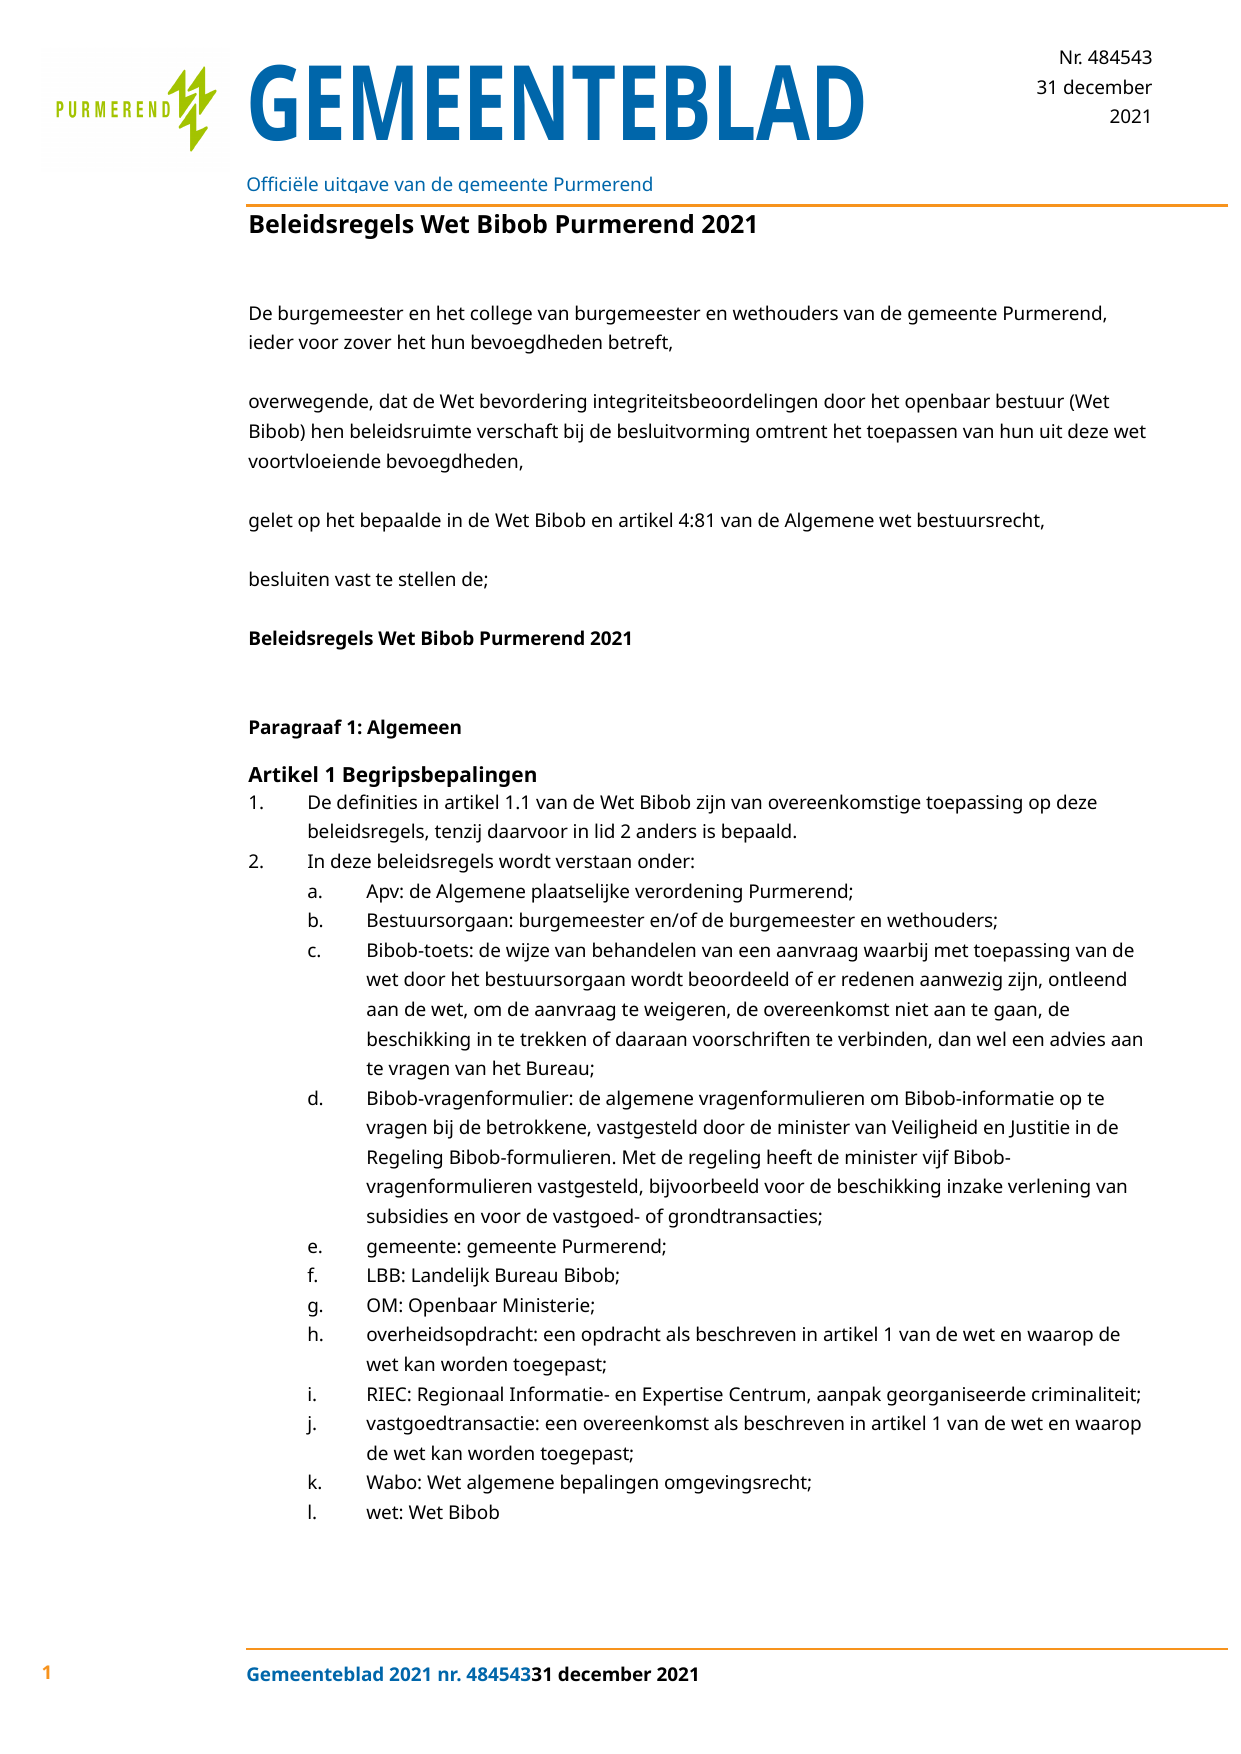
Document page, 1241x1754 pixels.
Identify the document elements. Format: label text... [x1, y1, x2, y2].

list gemeente: gemeente Purmerend; [307, 1233, 1152, 1258]
list Bestuursorgaan: burgemeester en/of de burgemeester en wethouders; [307, 907, 1152, 933]
list vastgoedtransactie: een overeenkomst als beschreven in artikel 1 van de wet en waarop de wet kan worden toegepast; [307, 1410, 1152, 1466]
list overheidsopdracht: een opdracht als beschreven in artikel 1 van de wet en waarop de wet kan worden toegepast; [307, 1322, 1152, 1377]
list wet: Wet Bibob [307, 1499, 1152, 1525]
text gelet op het bepaalde in de Wet Bibob en artikel 4:81 van de Algemene wet bestuursrecht, [248, 507, 1152, 533]
list In deze beleidsregels wordt verstaan onder: [248, 848, 1152, 874]
text De burgemeester en het college van burgemeester en wethouders van de gemeente Purmerend, ieder voor zover het hun bevoegdheden betreft, [248, 300, 1152, 355]
text Paragraaf 1: Algemeen [248, 714, 1152, 740]
picture [41, 47, 231, 172]
text besluiten vast te stellen de; [248, 566, 1152, 592]
text overwegende, dat de Wet bevordering integriteitsbeoordelingen door het openbaar bestuur (Wet Bibob) hen beleidsruimte verschaft bij de besluitvorming omtrent het toepassen van hun uit deze wet voortvloeiende bevoegdheden, [248, 389, 1152, 473]
list Bibob-vragenformulier: de algemene vragenformulieren om Bibob-informatie op te vragen bij de betrokkene, vastgesteld door de minister van Veiligheid en Justitie in de Regeling Bibob-formulieren. Met de regeling heeft de minister vijf Bibob-vragenformulieren vastgesteld, bijvoorbeeld voor de beschikking inzake verlening van subsidies en voor de vastgoed- of grondtransacties; [307, 1085, 1152, 1229]
list Wabo: Wet algemene bepalingen omgevingsrecht; [307, 1469, 1152, 1495]
list RIEC: Regionaal Informatie- en Expertise Centrum, aanpak georganiseerde criminaliteit; [307, 1381, 1152, 1406]
text Beleidsregels Wet Bibob Purmerend 2021 [248, 207, 1152, 241]
list Bibob-toets: de wijze van behandelen van een aanvraag waarbij met toepassing van de wet door het bestuursorgaan wordt beoordeeld of er redenen aanwezig zijn, ontleend aan de wet, om de aanvraag te weigeren, de overeenkomst niet aan te gaan, de beschikking in te trekken of daaraan voorschriften te verbinden, dan wel een advies aan te vragen van het Bureau; [307, 937, 1152, 1081]
list LBB: Landelijk Bureau Bibob; [307, 1262, 1152, 1288]
text Artikel 1 Begripsbepalingen [248, 761, 1152, 789]
text Beleidsregels Wet Bibob Purmerend 2021 [248, 625, 1152, 651]
list OM: Openbaar Ministerie; [307, 1292, 1152, 1318]
list De definities in artikel 1.1 van de Wet Bibob zijn van overeenkomstige toepassing op deze beleidsregels, tenzij daarvoor in lid 2 anders is bepaald. [248, 789, 1152, 844]
list Apv: de Algemene plaatselijke verordening Purmerend; [307, 878, 1152, 903]
